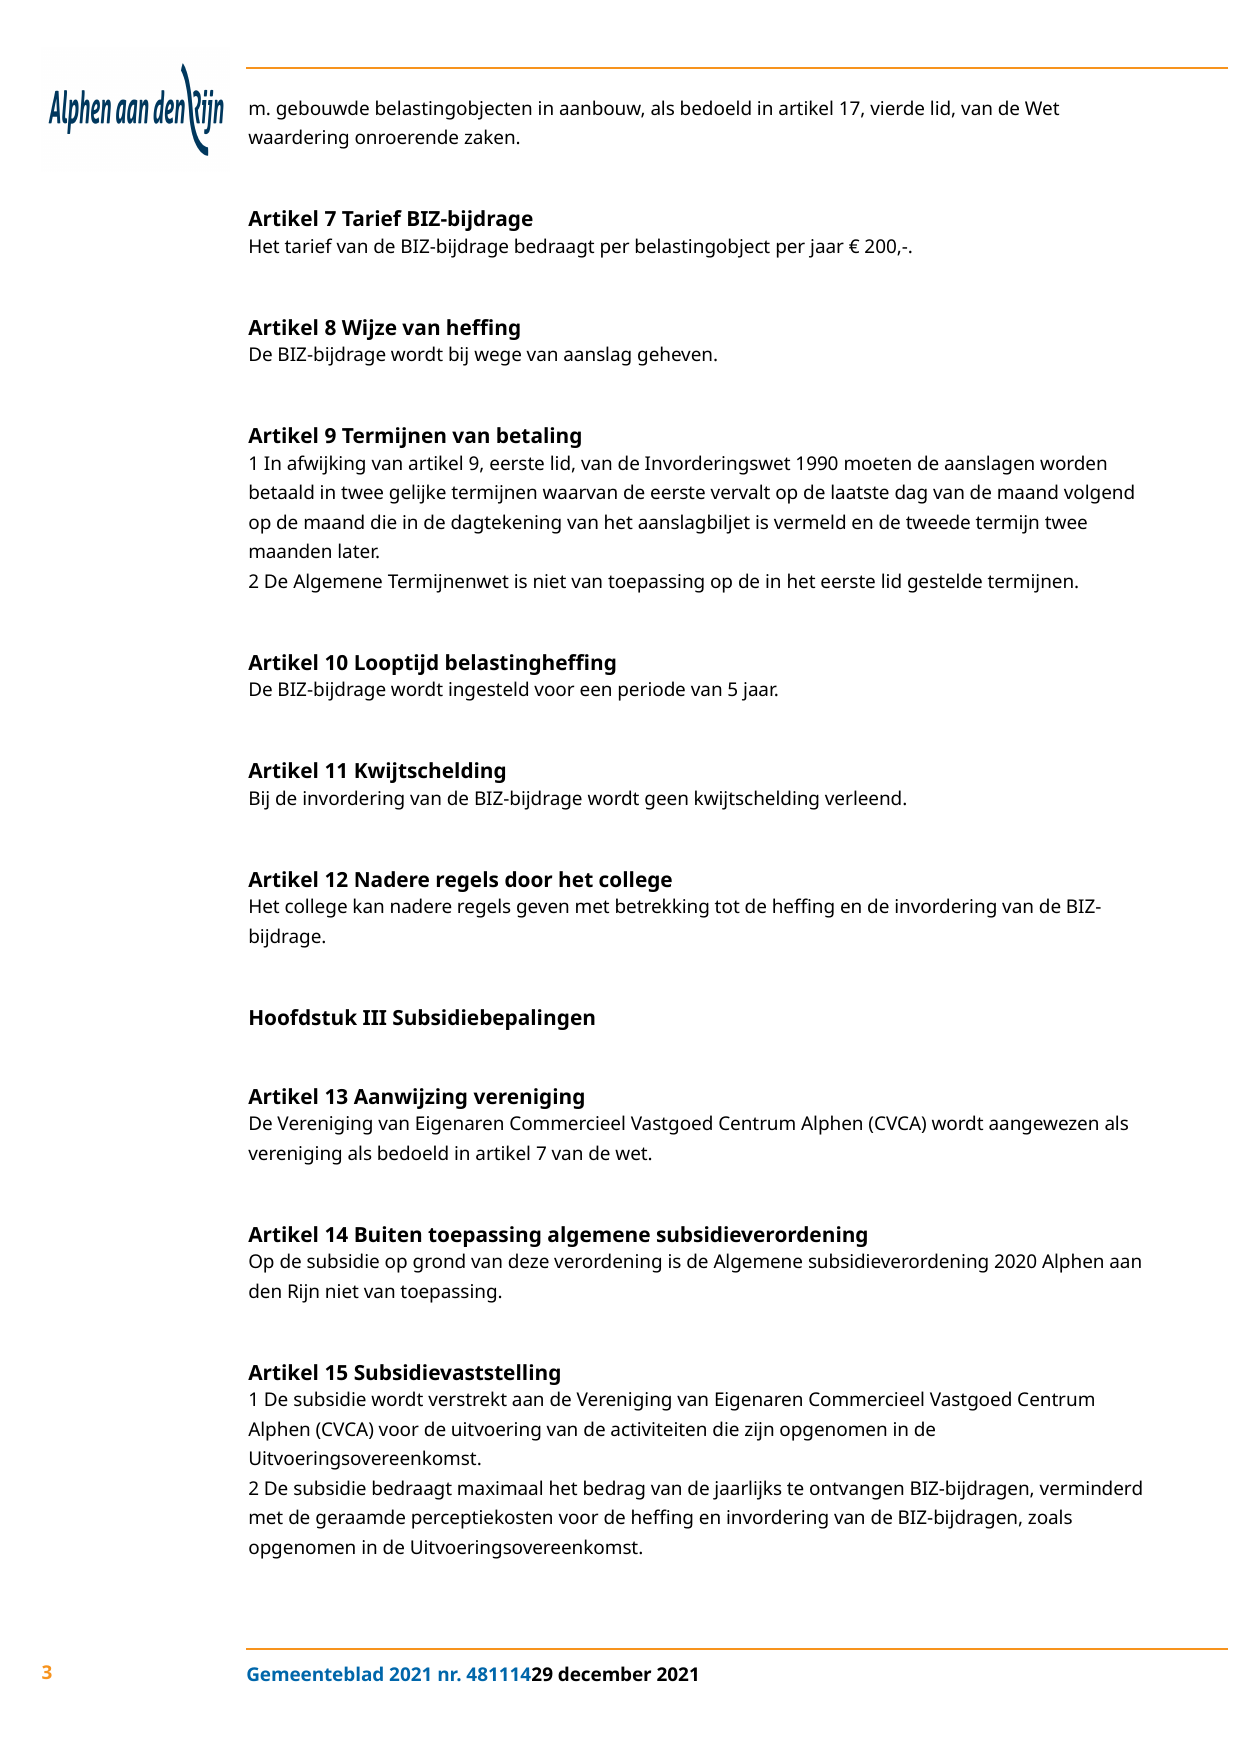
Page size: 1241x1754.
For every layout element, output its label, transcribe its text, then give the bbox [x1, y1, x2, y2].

text Bij de invordering van de BIZ-bijdrage wordt geen kwijtschelding verleend. [248, 785, 1152, 811]
text Het tarief van de BIZ-bijdrage bedraagt per belastingobject per jaar € 200,-. [248, 233, 1152, 258]
text Op de subsidie op grond van deze verordening is de Algemene subsidieverordening 2020 Alphen aan den Rijn niet van toepassing. [248, 1248, 1152, 1303]
text Artikel 8 Wijze van heffing [248, 313, 1152, 341]
text De Vereniging van Eigenaren Commercieel Vastgoed Centrum Alphen (CVCA) wordt aangewezen als vereniging als bedoeld in artikel 7 van de wet. [248, 1110, 1152, 1166]
text m. gebouwde belastingobjecten in aanbouw, als bedoeld in artikel 17, vierde lid, van de Wet waardering onroerende zaken. [248, 95, 1152, 150]
text De BIZ-bijdrage wordt ingesteld voor een periode van 5 jaar. [248, 676, 1152, 702]
text Artikel 14 Buiten toepassing algemene subsidieverordening [248, 1220, 1152, 1248]
text 1 In afwijking van artikel 9, eerste lid, van de Invorderingswet 1990 moeten de aanslagen worden betaald in twee gelijke termijnen waarvan de eerste vervalt op de laatste dag van de maand volgend op de maand die in de dagtekening van het aanslagbiljet is vermeld en de tweede termijn twee maanden later. [248, 450, 1152, 564]
text Artikel 7 Tarief BIZ-bijdrage [248, 204, 1152, 233]
picture [41, 47, 231, 172]
text Artikel 13 Aanwijzing vereniging [248, 1082, 1152, 1110]
text Artikel 9 Termijnen van betaling [248, 421, 1152, 450]
text Artikel 15 Subsidievaststelling [248, 1358, 1152, 1386]
text Artikel 12 Nadere regels door het college [248, 865, 1152, 893]
text 2 De subsidie bedraagt maximaal het bedrag van de jaarlijks te ontvangen BIZ-bijdragen, verminderd met de geraamde perceptiekosten voor de heffing en invordering van de BIZ-bijdragen, zoals opgenomen in de Uitvoeringsovereenkomst. [248, 1475, 1152, 1560]
text Hoofdstuk III Subsidiebepalingen [248, 1003, 1152, 1031]
text De BIZ-bijdrage wordt bij wege van aanslag geheven. [248, 341, 1152, 367]
text Het college kan nadere regels geven met betrekking tot de heffing en de invordering van de BIZ-bijdrage. [248, 893, 1152, 949]
text Artikel 11 Kwijtschelding [248, 756, 1152, 785]
text 1 De subsidie wordt verstrekt aan de Vereniging van Eigenaren Commercieel Vastgoed Centrum Alphen (CVCA) voor de uitvoering van de activiteiten die zijn opgenomen in de Uitvoeringsovereenkomst. [248, 1386, 1152, 1471]
text Artikel 10 Looptijd belastingheffing [248, 648, 1152, 676]
text 2 De Algemene Termijnenwet is niet van toepassing op de in het eerste lid gestelde termijnen. [248, 568, 1152, 594]
